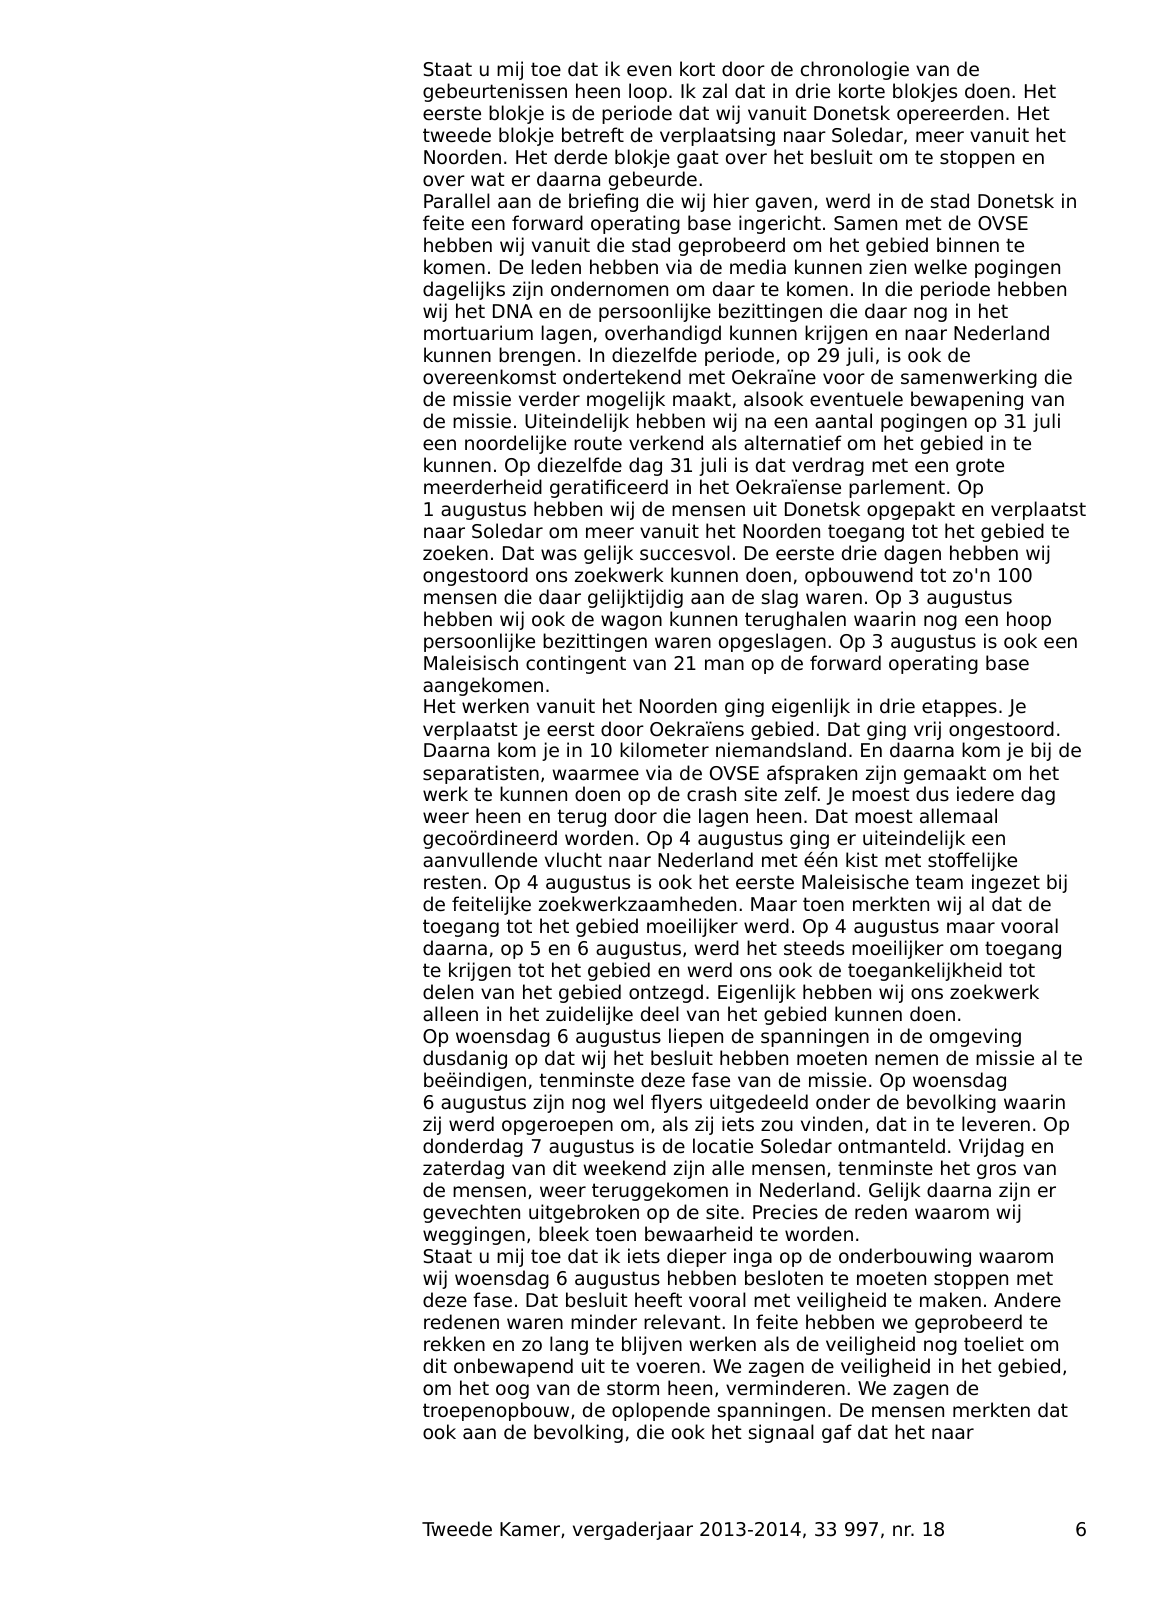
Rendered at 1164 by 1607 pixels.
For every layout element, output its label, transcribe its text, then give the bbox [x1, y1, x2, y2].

text Het werken vanuit het Noorden ging eigenlijk in drie etappes. Je verplaatst je eerst door Oekraïens gebied. Dat ging vrij ongestoord. Daarna kom je in 10 kilometer niemandsland. En daarna kom je bij de separatisten, waarmee via de OVSE afspraken zijn gemaakt om het werk te kunnen doen op de crash site zelf. Je moest dus iedere dag weer heen en terug door die lagen heen. Dat moest allemaal gecoördineerd worden. Op 4 augustus ging er uiteindelijk een aanvullende vlucht naar Nederland met één kist met stoffelijke resten. Op 4 augustus is ook het eerste Maleisische team ingezet bij de feitelijke zoekwerkzaamheden. Maar toen merkten wij al dat de toegang tot het gebied moeilijker werd. Op 4 augustus maar vooral daarna, op 5 en 6 augustus, werd het steeds moeilijker om toegang te krijgen tot het gebied en werd ons ook de toegankelijkheid tot delen van het gebied ontzegd. Eigenlijk hebben wij ons zoekwerk alleen in het zuidelijke deel van het gebied kunnen doen. [422, 696, 1087, 1026]
text Staat u mij toe dat ik iets dieper inga op de onderbouwing waarom wij woensdag 6 augustus hebben besloten te moeten stoppen met deze fase. Dat besluit heeft vooral met veiligheid te maken. Andere redenen waren minder relevant. In feite hebben we geprobeerd te rekken en zo lang te blijven werken als de veiligheid nog toeliet om dit onbewapend uit te voeren. We zagen de veiligheid in het gebied, om het oog van de storm heen, verminderen. We zagen de troepenopbouw, de oplopende spanningen. De mensen merkten dat ook aan de bevolking, die ook het signaal gaf dat het naar [422, 1246, 1087, 1444]
text Parallel aan de briefing die wij hier gaven, werd in de stad Donetsk in feite een forward operating base ingericht. Samen met de OVSE hebben wij vanuit die stad geprobeerd om het gebied binnen te komen. De leden hebben via de media kunnen zien welke pogingen dagelijks zijn ondernomen om daar te komen. In die periode hebben wij het DNA en de persoonlijke bezittingen die daar nog in het mortuarium lagen, overhandigd kunnen krijgen en naar Nederland kunnen brengen. In diezelfde periode, op 29 juli, is ook de overeenkomst ondertekend met Oekraïne voor de samenwerking die de missie verder mogelijk maakt, alsook eventuele bewapening van de missie. Uiteindelijk hebben wij na een aantal pogingen op 31 juli een noordelijke route verkend als alternatief om het gebied in te kunnen. Op diezelfde dag 31 juli is dat verdrag met een grote meerderheid geratificeerd in het Oekraïense parlement. Op 1 augustus hebben wij de mensen uit Donetsk opgepakt en verplaatst naar Soledar om meer vanuit het Noorden toegang tot het gebied te zoeken. Dat was gelijk succesvol. De eerste drie dagen hebben wij ongestoord ons zoekwerk kunnen doen, opbouwend tot zo'n 100 mensen die daar gelijktijdig aan de slag waren. Op 3 augustus hebben wij ook de wagon kunnen terughalen waarin nog een hoop persoonlijke bezittingen waren opgeslagen. Op 3 augustus is ook een Maleisisch contingent van 21 man op de forward operating base aangekomen. [422, 191, 1087, 696]
text Staat u mij toe dat ik even kort door de chronologie van de gebeurtenissen heen loop. Ik zal dat in drie korte blokjes doen. Het eerste blokje is de periode dat wij vanuit Donetsk opereerden. Het tweede blokje betreft de verplaatsing naar Soledar, meer vanuit het Noorden. Het derde blokje gaat over het besluit om te stoppen en over wat er daarna gebeurde. [422, 59, 1087, 191]
text Op woensdag 6 augustus liepen de spanningen in de omgeving dusdanig op dat wij het besluit hebben moeten nemen de missie al te beëindigen, tenminste deze fase van de missie. Op woensdag 6 augustus zijn nog wel flyers uitgedeeld onder de bevolking waarin zij werd opgeroepen om, als zij iets zou vinden, dat in te leveren. Op donderdag 7 augustus is de locatie Soledar ontmanteld. Vrijdag en zaterdag van dit weekend zijn alle mensen, tenminste het gros van de mensen, weer teruggekomen in Nederland. Gelijk daarna zijn er gevechten uitgebroken op de site. Precies de reden waarom wij weggingen, bleek toen bewaarheid te worden. [422, 1026, 1087, 1246]
